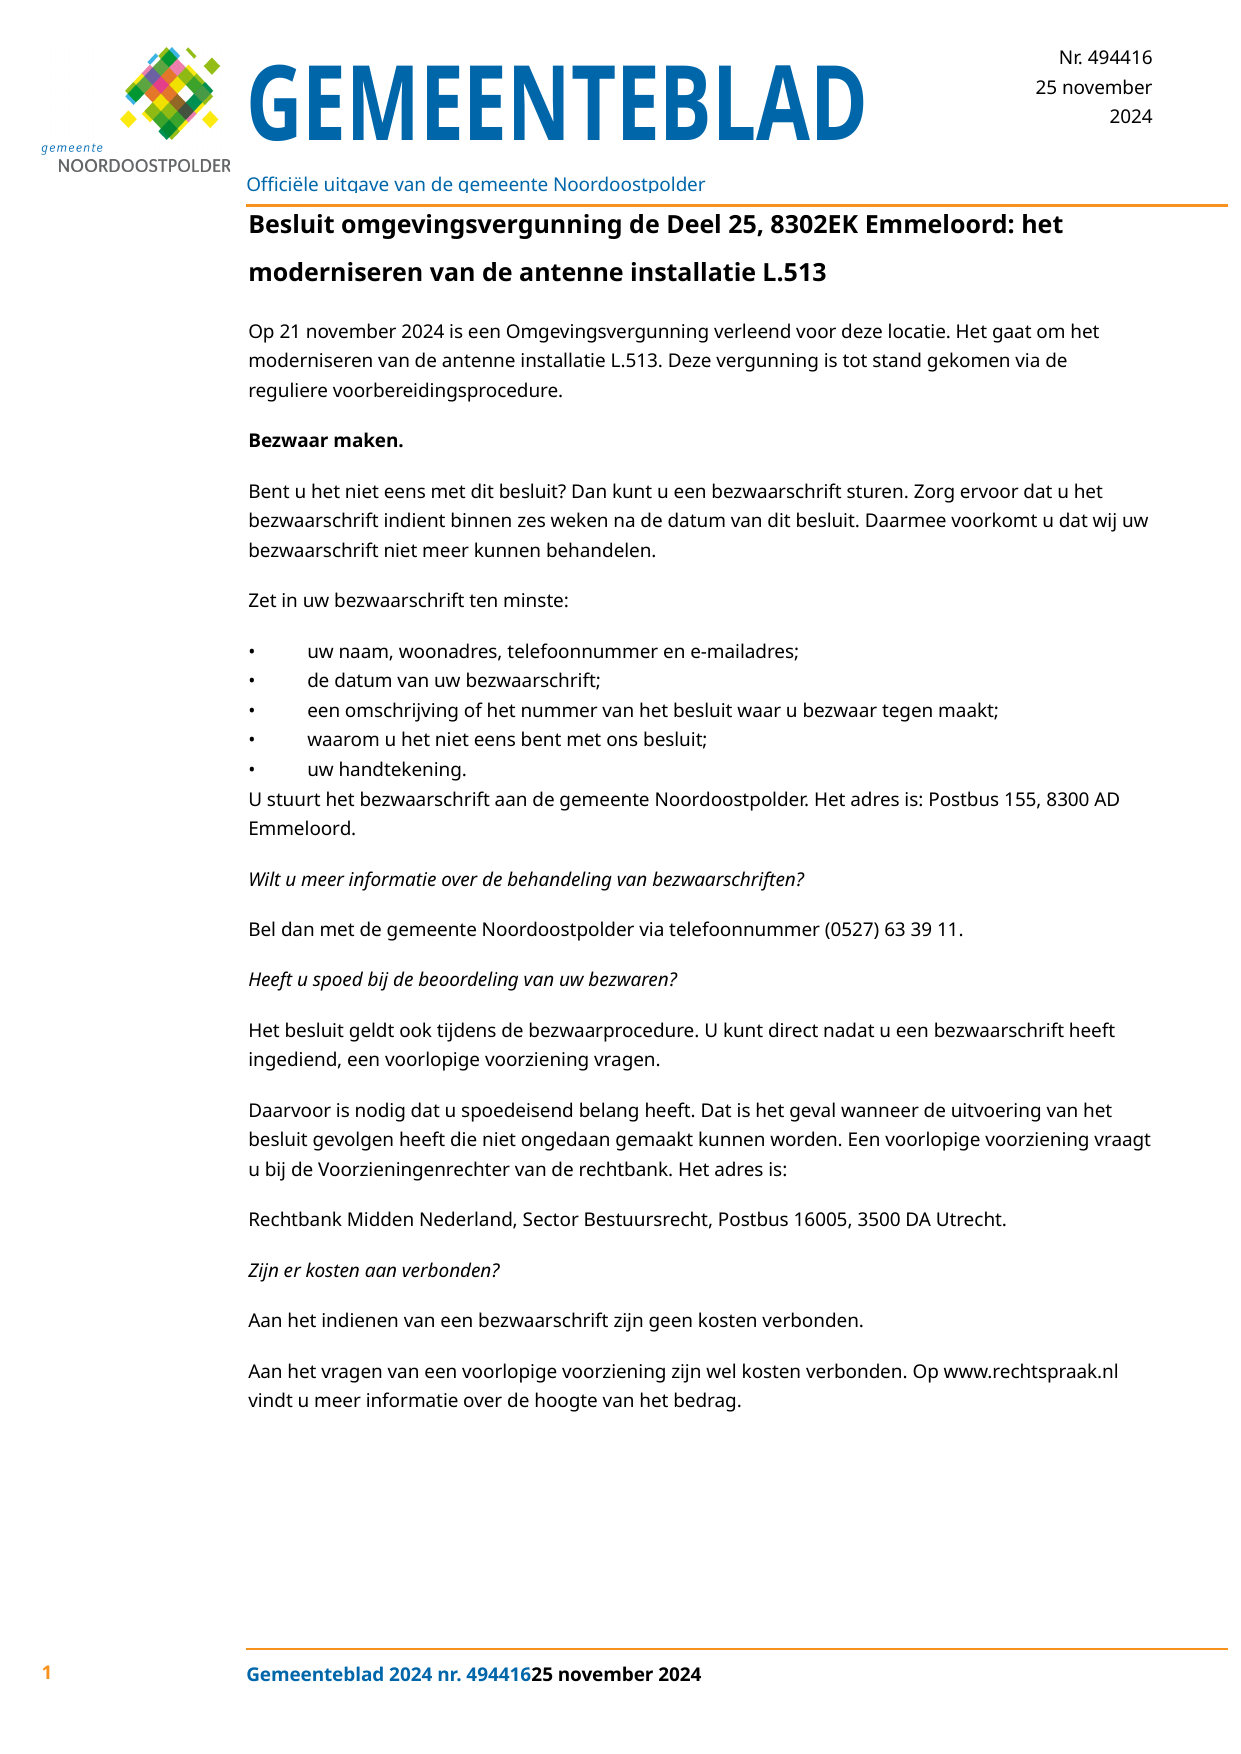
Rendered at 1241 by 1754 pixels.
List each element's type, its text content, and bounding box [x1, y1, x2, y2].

list de datum van uw bezwaarschrift; [248, 667, 1152, 693]
text Daarvoor is nodig dat u spoedeisend belang heeft. Dat is het geval wanneer de uitvoering van het besluit gevolgen heeft die niet ongedaan gemaakt kunnen worden. Een voorlopige voorziening vraagt u bij de Voorzieningenrechter van de rechtbank. Het adres is: [248, 1097, 1152, 1182]
text Rechtbank Midden Nederland, Sector Bestuursrecht, Postbus 16005, 3500 DA Utrecht. [248, 1207, 1152, 1232]
text Bezwaar maken. [248, 427, 1152, 453]
list waarom u het niet eens bent met ons besluit; [248, 727, 1152, 752]
text Besluit omgevingsvergunning de Deel 25, 8302EK Emmeloord: het moderniseren van de antenne installatie L.513 [248, 207, 1152, 288]
text Heeft u spoed bij de beoordeling van uw bezwaren? [248, 967, 1152, 992]
list een omschrijving of het nummer van het besluit waar u bezwaar tegen maakt; [248, 697, 1152, 723]
text Bel dan met de gemeente Noordoostpolder via telefoonnummer (0527) 63 39 11. [248, 916, 1152, 942]
list uw naam, woonadres, telefoonnummer en e-mailadres; [248, 638, 1152, 664]
text Bent u het niet eens met dit besluit? Dan kunt u een bezwaarschrift sturen. Zorg ervoor dat u het bezwaarschrift indient binnen zes weken na de datum van dit besluit. Daarmee voorkomt u dat wij uw bezwaarschrift niet meer kunnen behandelen. [248, 478, 1152, 563]
text Op 21 november 2024 is een Omgevingsvergunning verleend voor deze locatie. Het gaat om het moderniseren van de antenne installatie L.513. Deze vergunning is tot stand gekomen via de reguliere voorbereidingsprocedure. [248, 318, 1152, 403]
text Het besluit geldt ook tijdens de bezwaarprocedure. U kunt direct nadat u een bezwaarschrift heeft ingediend, een voorlopige voorziening vragen. [248, 1017, 1152, 1072]
list uw handtekening. [248, 756, 1152, 782]
text Zijn er kosten aan verbonden? [248, 1257, 1152, 1283]
text Aan het vragen van een voorlopige voorziening zijn wel kosten verbonden. Op www.rechtspraak.nl vindt u meer informatie over de hoogte van het bedrag. [248, 1358, 1152, 1413]
text Zet in uw bezwaarschrift ten minste: [248, 587, 1152, 613]
text Wilt u meer informatie over de behandeling van bezwaarschriften? [248, 866, 1152, 892]
picture [41, 47, 231, 172]
text U stuurt het bezwaarschrift aan de gemeente Noordoostpolder. Het adres is: Postbus 155, 8300 AD Emmeloord. [248, 786, 1152, 841]
text Aan het indienen van een bezwaarschrift zijn geen kosten verbonden. [248, 1307, 1152, 1333]
